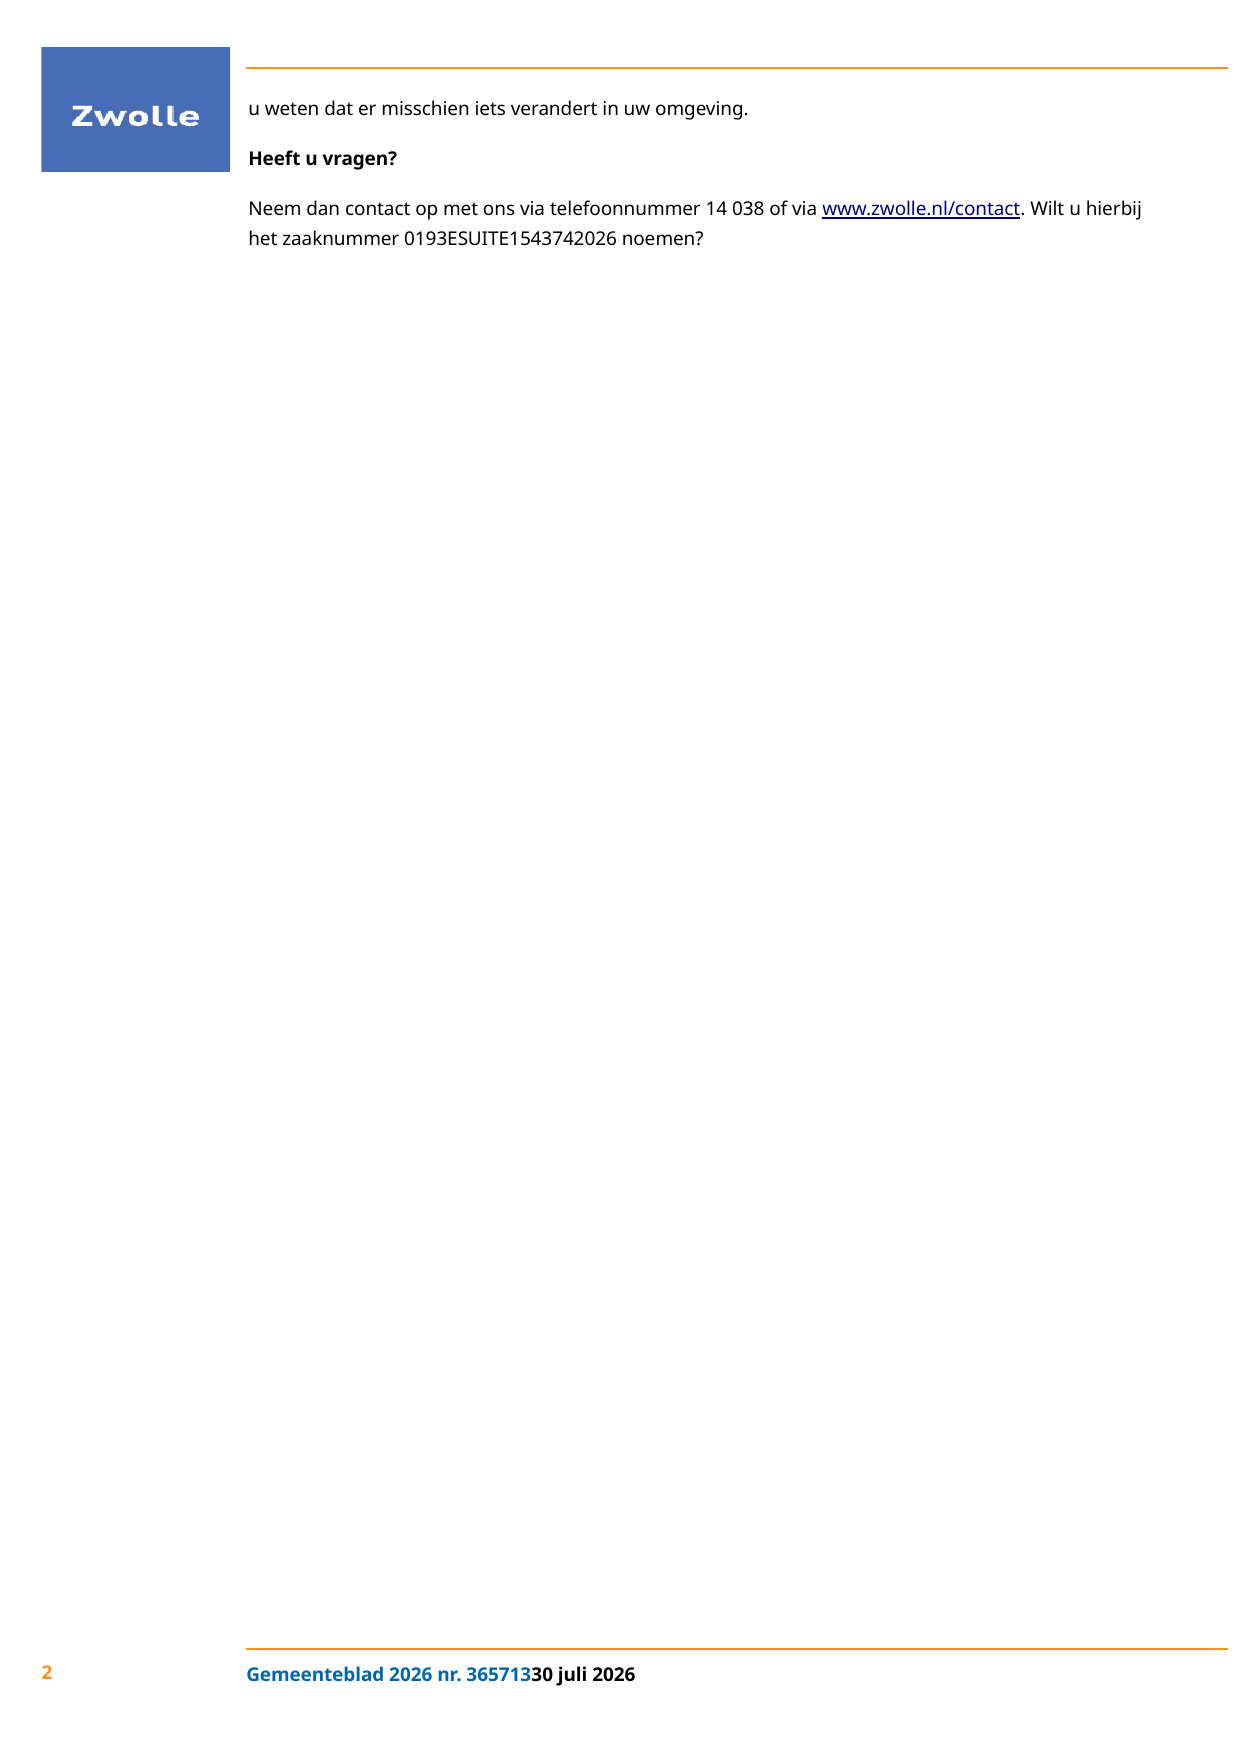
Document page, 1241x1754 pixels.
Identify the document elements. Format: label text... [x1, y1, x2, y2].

text u weten dat er misschien iets verandert in uw omgeving. [248, 95, 1152, 121]
text Heeft u vragen? [248, 145, 1152, 171]
picture [41, 47, 231, 172]
text Neem dan contact op met ons via telefoonnummer 14 038 of via www.zwolle.nl/contact. Wilt u hierbij het zaaknummer 0193ESUITE1543742026 noemen? [248, 196, 1152, 251]
